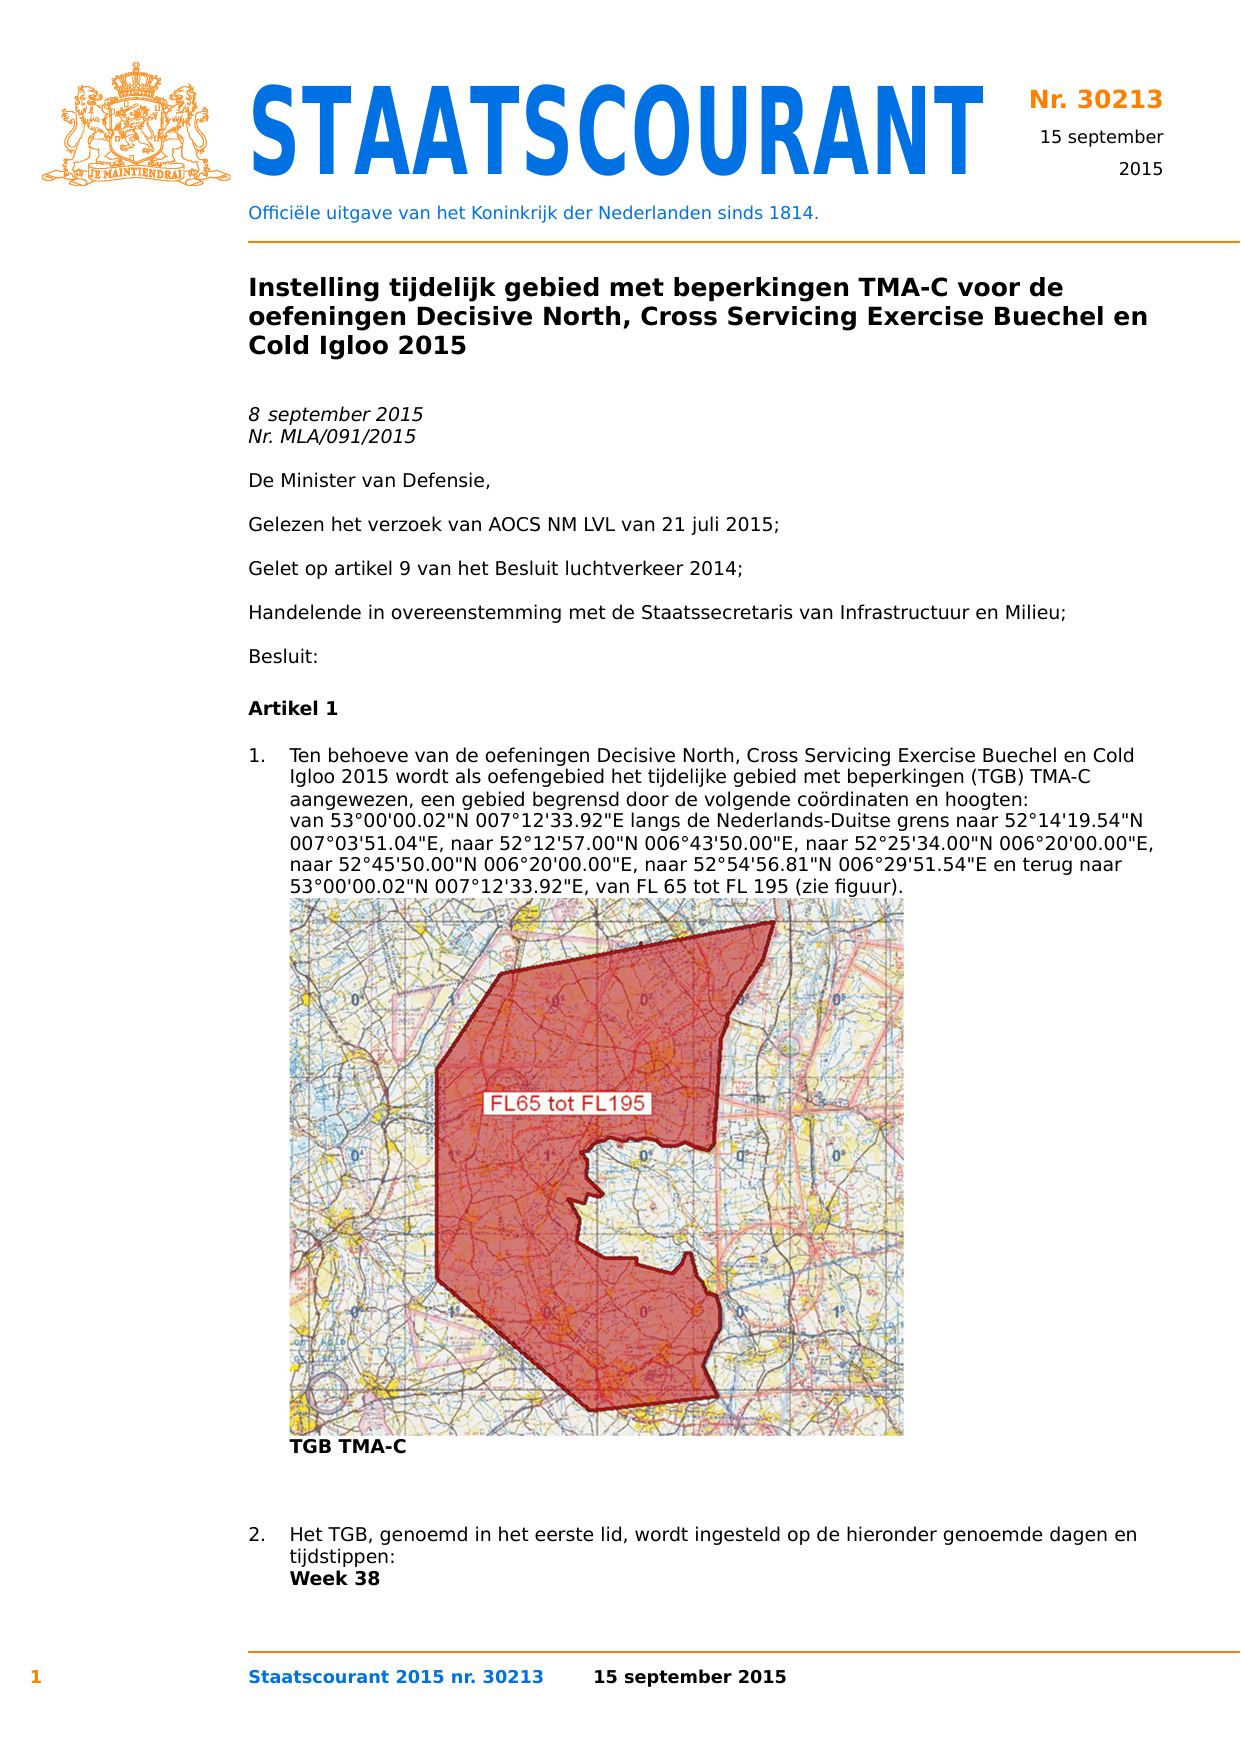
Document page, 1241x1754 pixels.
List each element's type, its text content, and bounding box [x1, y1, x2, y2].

table_header [25, 62, 248, 241]
text van 53°00'00.02"N 007°12'33.92"E langs de Nederlands-Duitse grens naar 52°14'19.54"N 007°03'51.04"E, naar 52°12'57.00"N 006°43'50.00"E, naar 52°25'34.00"N 006°20'00.00"E, naar 52°45'50.00"N 006°20'00.00"E, naar 52°54'56.81"N 006°29'51.54"E en terug naar 53°00'00.02"N 007°12'33.92"E, van FL 65 tot FL 195 (zie figuur). TGB TMA-C [289, 810, 1163, 1502]
text 2. Het TGB, genoemd in het eerste lid, wordt ingesteld op de hieronder genoemde dagen en tijdstippen: [248, 1523, 1163, 1567]
text 8 september 2015 [248, 404, 1163, 426]
text Gelet op artikel 9 van het Besluit luchtverkeer 2014; [248, 558, 1163, 580]
table_header STAATSCOURANT [248, 62, 998, 203]
text Besluit: [248, 646, 1163, 667]
text Week 38 [289, 1567, 1163, 1589]
text Nr. MLA/091/2015 [248, 426, 1163, 448]
subtitle Artikel 1 [248, 697, 1163, 719]
text De Minister van Defensie, [248, 470, 1163, 492]
text Gelezen het verzoek van AOCS NM LVL van 21 juli 2015; [248, 514, 1163, 536]
subtitle Instelling tijdelijk gebied met beperkingen TMA-C voor de oefeningen Decisive North, Cross Servicing Exercise Buechel en Cold Igloo 2015 [248, 273, 1163, 361]
picture [41, 62, 231, 186]
picture [289, 898, 904, 1436]
text 1. Ten behoeve van de oefeningen Decisive North, Cross Servicing Exercise Buechel en Cold Igloo 2015 wordt als oefengebied het tijdelijke gebied met beperkingen (TGB) TMA-C aangewezen, een gebied begrensd door de volgende coördinaten en hoogten: [248, 744, 1163, 810]
table_cell 15 september [998, 121, 1240, 153]
table_cell 2015 [998, 153, 1240, 203]
text Handelende in overeenstemming met de Staatssecretaris van Infrastructuur en Milieu; [248, 602, 1163, 624]
table_header Nr. 30213 [998, 62, 1240, 121]
table_cell Officiële uitgave van het Koninkrijk der Nederlanden sinds 1814. [248, 203, 1240, 241]
